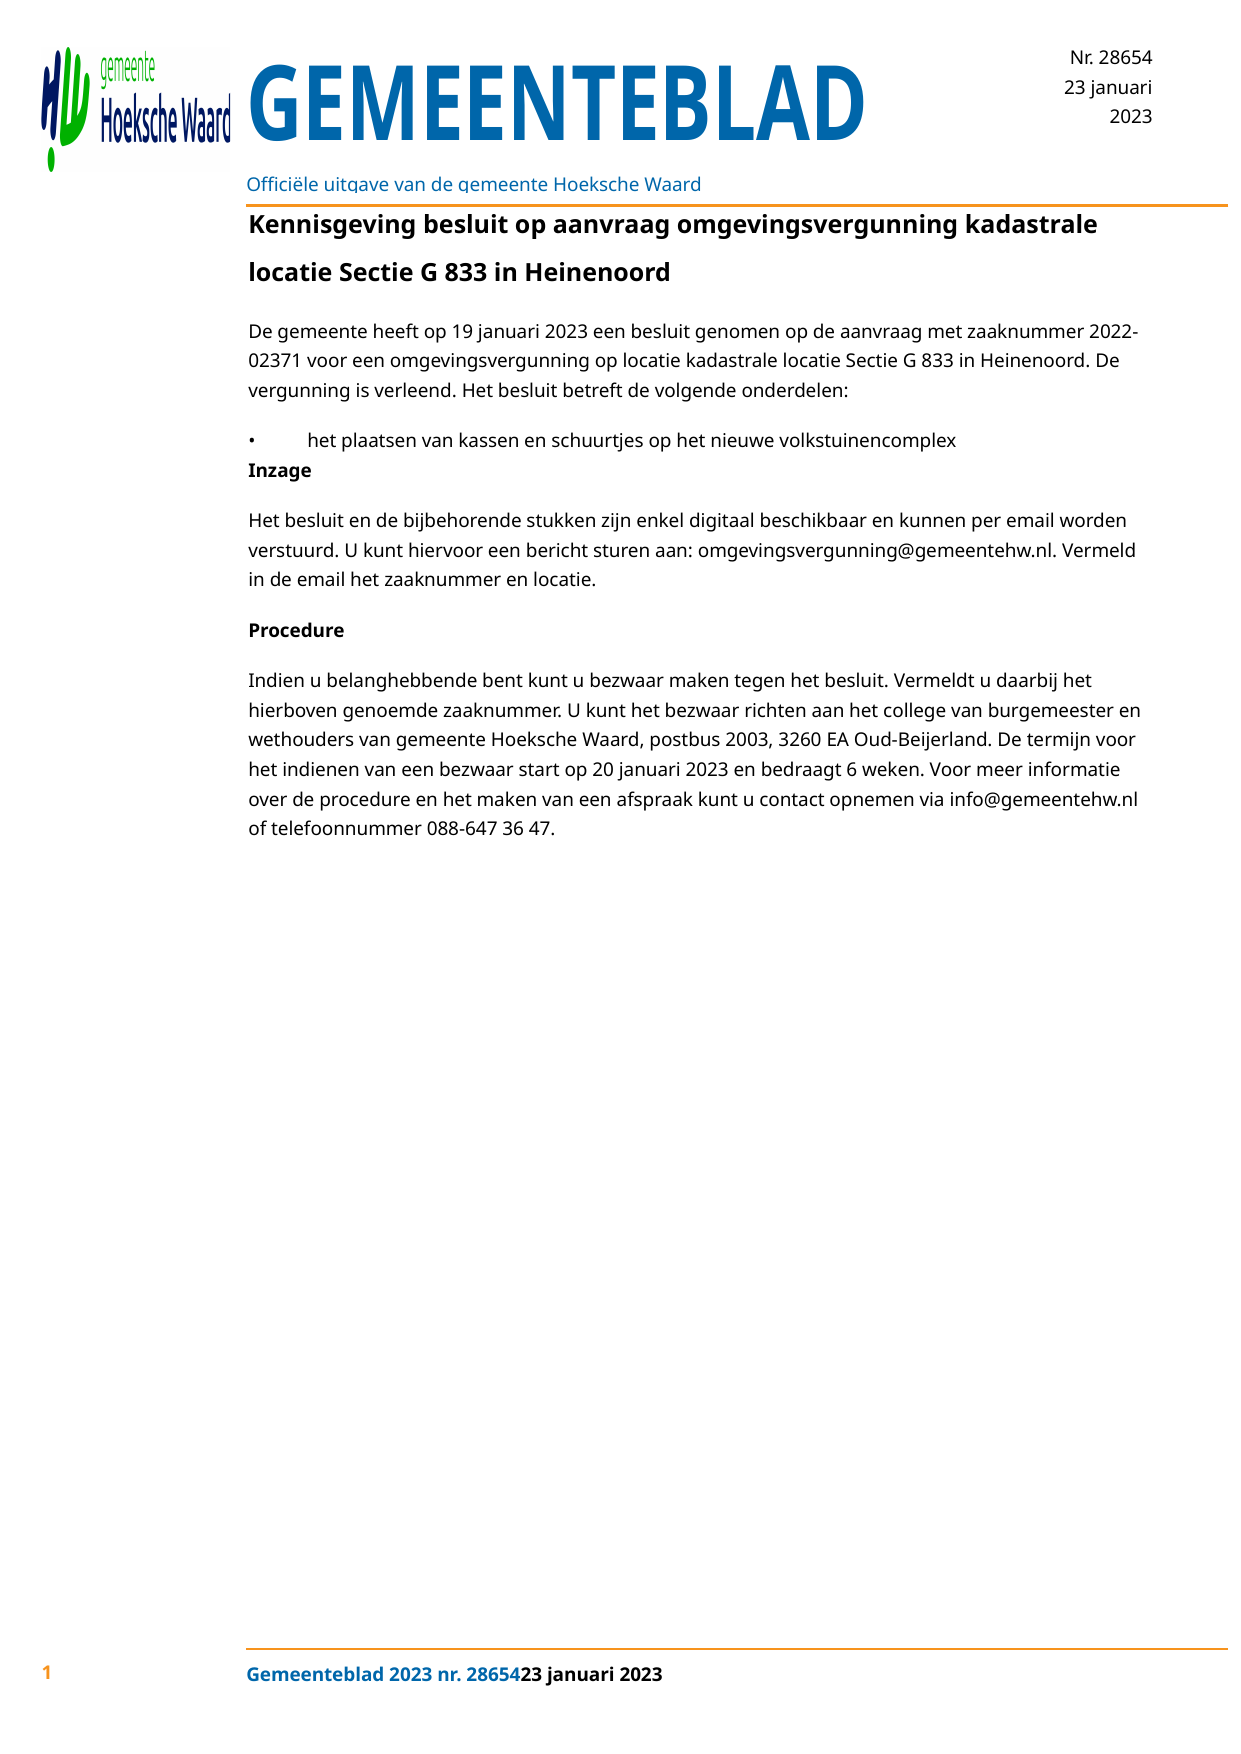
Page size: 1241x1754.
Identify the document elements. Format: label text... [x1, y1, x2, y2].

text Procedure [248, 617, 1152, 643]
text Kennisgeving besluit op aanvraag omgevingsvergunning kadastrale locatie Sectie G 833 in Heinenoord [248, 207, 1152, 288]
text Indien u belanghebbende bent kunt u bezwaar maken tegen het besluit. Vermeldt u daarbij het hierboven genoemde zaaknummer. U kunt het bezwaar richten aan het college van burgemeester en wethouders van gemeente Hoeksche Waard, postbus 2003, 3260 EA Oud-Beijerland. De termijn voor het indienen van een bezwaar start op 20 januari 2023 en bedraagt 6 weken. Voor meer informatie over de procedure en het maken van een afspraak kunt u contact opnemen via info@gemeentehw.nl of telefoonnummer 088-647 36 47. [248, 667, 1152, 841]
text Inzage [248, 457, 1152, 483]
text Het besluit en de bijbehorende stukken zijn enkel digitaal beschikbaar en kunnen per email worden verstuurd. U kunt hiervoor een bericht sturen aan: omgevingsvergunning@gemeentehw.nl. Vermeld in de email het zaaknummer en locatie. [248, 507, 1152, 592]
list het plaatsen van kassen en schuurtjes op het nieuwe volkstuinencomplex [248, 427, 1152, 453]
text De gemeente heeft op 19 januari 2023 een besluit genomen op de aanvraag met zaaknummer 2022-02371 voor een omgevingsvergunning op locatie kadastrale locatie Sectie G 833 in Heinenoord. De vergunning is verleend. Het besluit betreft de volgende onderdelen: [248, 318, 1152, 403]
picture [41, 47, 231, 172]
